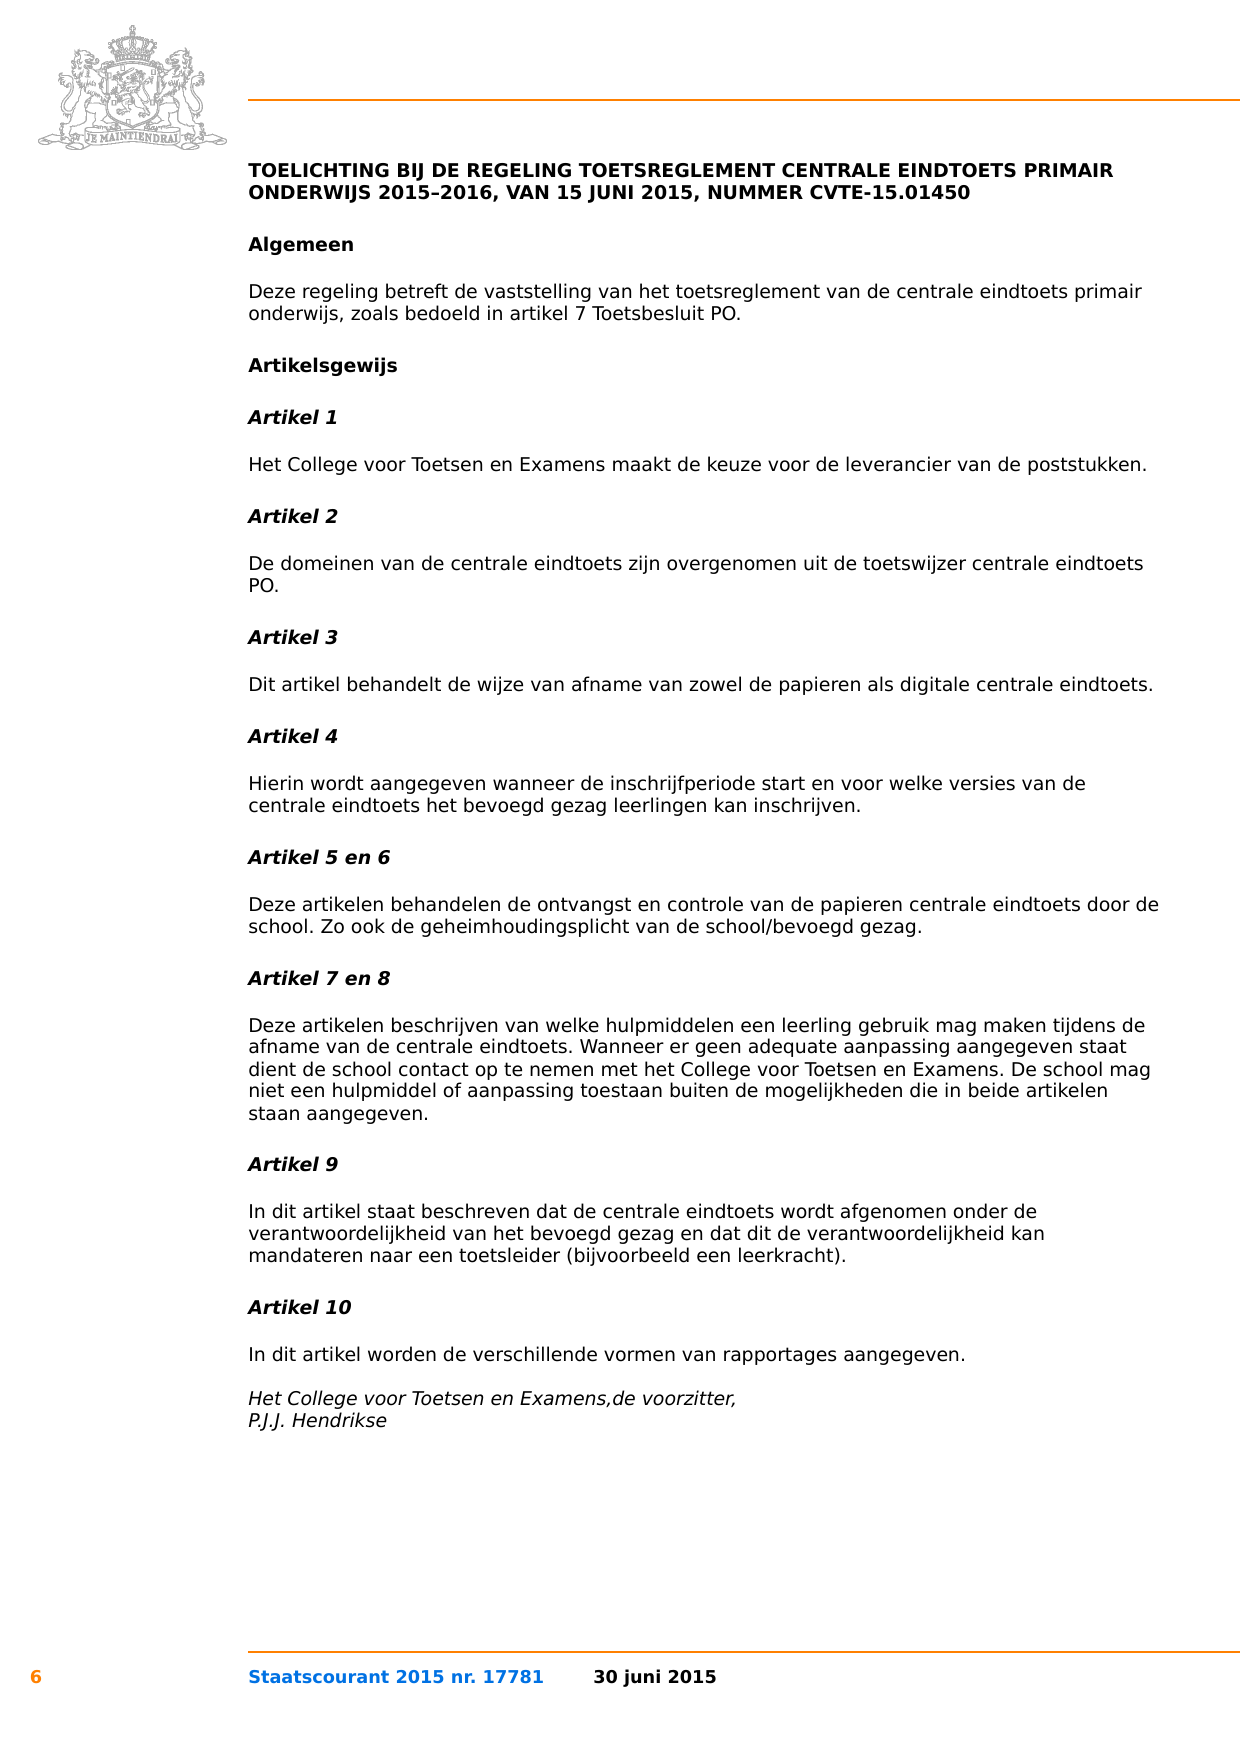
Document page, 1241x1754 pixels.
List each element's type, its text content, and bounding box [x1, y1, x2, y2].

text Deze regeling betreft de vaststelling van het toetsreglement van de centrale eindtoets primair onderwijs, zoals bedoeld in artikel 7 Toetsbesluit PO. [248, 281, 1163, 325]
text Hierin wordt aangegeven wanneer de inschrijfperiode start en voor welke versies van de centrale eindtoets het bevoegd gezag leerlingen kan inschrijven. [248, 773, 1163, 817]
text Het College voor Toetsen en Examens maakt de keuze voor de leverancier van de poststukken. [248, 454, 1163, 476]
text Het College voor Toetsen en Examens,de voorzitter, P.J.J. Hendrikse [248, 1388, 1163, 1432]
subtitle Artikel 4 [248, 726, 1163, 748]
subtitle Artikel 7 en 8 [248, 967, 1163, 989]
subtitle Artikel 1 [248, 407, 1163, 429]
text In dit artikel worden de verschillende vormen van rapportages aangegeven. [248, 1344, 1163, 1366]
text Deze artikelen beschrijven van welke hulpmiddelen een leerling gebruik mag maken tijdens de afname van de centrale eindtoets. Wanneer er geen adequate aanpassing aangegeven staat dient de school contact op te nemen met het College voor Toetsen en Examens. De school mag niet een hulpmiddel of aanpassing toestaan buiten de mogelijkheden die in beide artikelen staan aangegeven. [248, 1014, 1163, 1124]
subtitle TOELICHTING BIJ DE REGELING TOETSREGLEMENT CENTRALE EINDTOETS PRIMAIR ONDERWIJS 2015–2016, VAN 15 JUNI 2015, NUMMER CVTE-15.01450 [248, 160, 1163, 204]
subtitle Artikelsgewijs [248, 355, 1163, 377]
subtitle Artikel 9 [248, 1154, 1163, 1176]
subtitle Algemeen [248, 234, 1163, 256]
text Deze artikelen behandelen de ontvangst en controle van de papieren centrale eindtoets door de school. Zo ook de geheimhoudingsplicht van de school/bevoegd gezag. [248, 893, 1163, 937]
text Dit artikel behandelt de wijze van afname van zowel de papieren als digitale centrale eindtoets. [248, 674, 1163, 696]
subtitle Artikel 5 en 6 [248, 847, 1163, 868]
picture [38, 25, 227, 150]
subtitle Artikel 10 [248, 1297, 1163, 1319]
subtitle Artikel 2 [248, 506, 1163, 528]
text In dit artikel staat beschreven dat de centrale eindtoets wordt afgenomen onder de verantwoordelijkheid van het bevoegd gezag en dat dit de verantwoordelijkheid kan mandateren naar een toetsleider (bijvoorbeeld een leerkracht). [248, 1201, 1163, 1267]
text De domeinen van de centrale eindtoets zijn overgenomen uit de toetswijzer centrale eindtoets PO. [248, 553, 1163, 597]
subtitle Artikel 3 [248, 627, 1163, 649]
